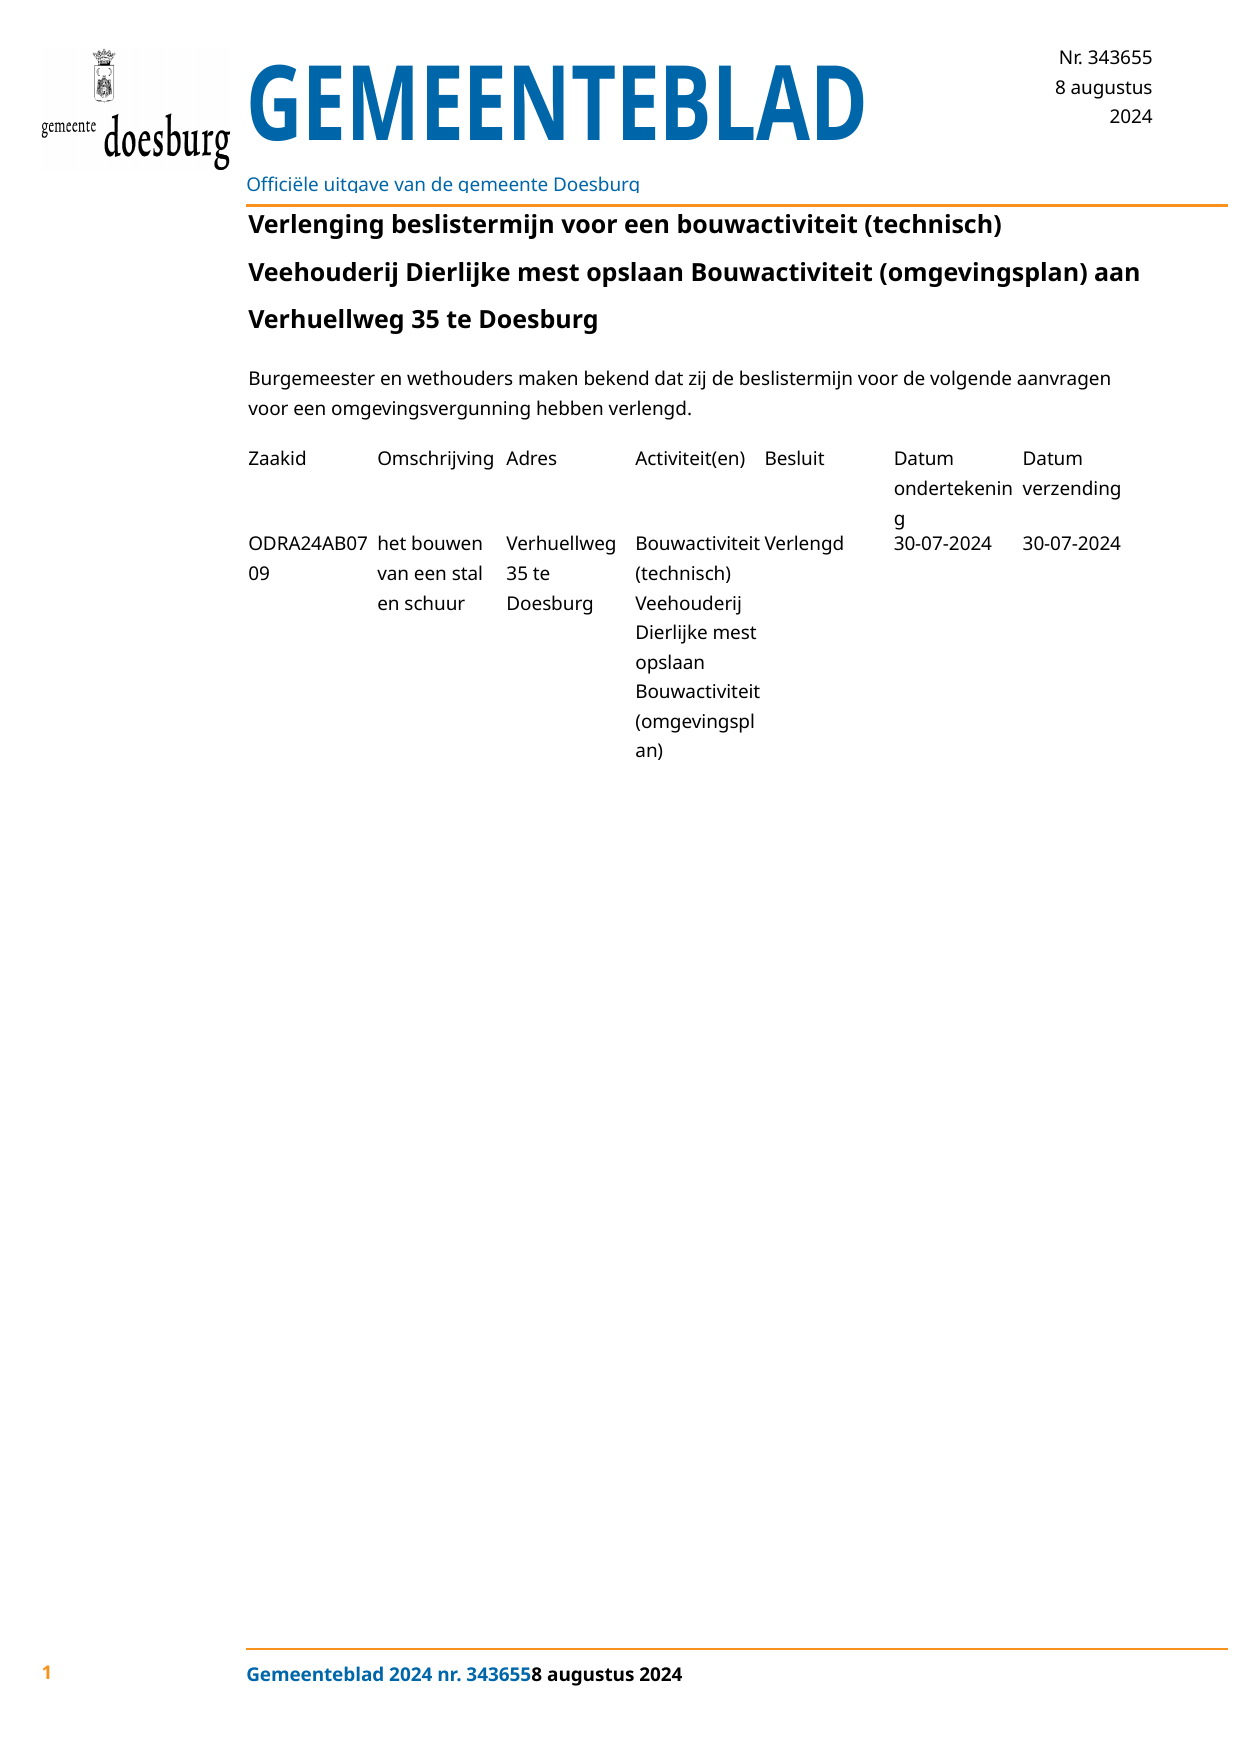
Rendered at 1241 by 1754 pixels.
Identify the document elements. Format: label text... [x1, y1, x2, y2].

table_header Omschrijving [377, 446, 506, 531]
table_header Datum ondertekening [894, 446, 1022, 531]
table_header Datum verzending [1023, 446, 1152, 531]
text Verlenging beslistermijn voor een bouwactiviteit (technisch) Veehouderij Dierlijke mest opslaan Bouwactiviteit (omgevingsplan) aan Verhuellweg 35 te Doesburg [248, 207, 1152, 336]
picture [41, 47, 231, 172]
table_header Activiteit(en) [635, 446, 764, 531]
table_cell Verlengd [764, 531, 893, 763]
text Burgemeester en wethouders maken bekend dat zij de beslistermijn voor de volgende aanvragen voor een omgevingsvergunning hebben verlengd. [248, 366, 1152, 421]
table_cell 30-07-2024 [1023, 531, 1152, 763]
table_header Adres [506, 446, 635, 531]
table_cell het bouwen van een stal en schuur [377, 531, 506, 763]
table_cell Verhuellweg 35 te Doesburg [506, 531, 635, 763]
table_header Besluit [764, 446, 893, 531]
table_cell 30-07-2024 [894, 531, 1022, 763]
table_cell Bouwactiviteit (technisch) Veehouderij Dierlijke mest opslaan Bouwactiviteit (omgevingsplan) [635, 531, 764, 763]
table_cell ODRA24AB0709 [248, 531, 377, 763]
table_header Zaakid [248, 446, 377, 531]
